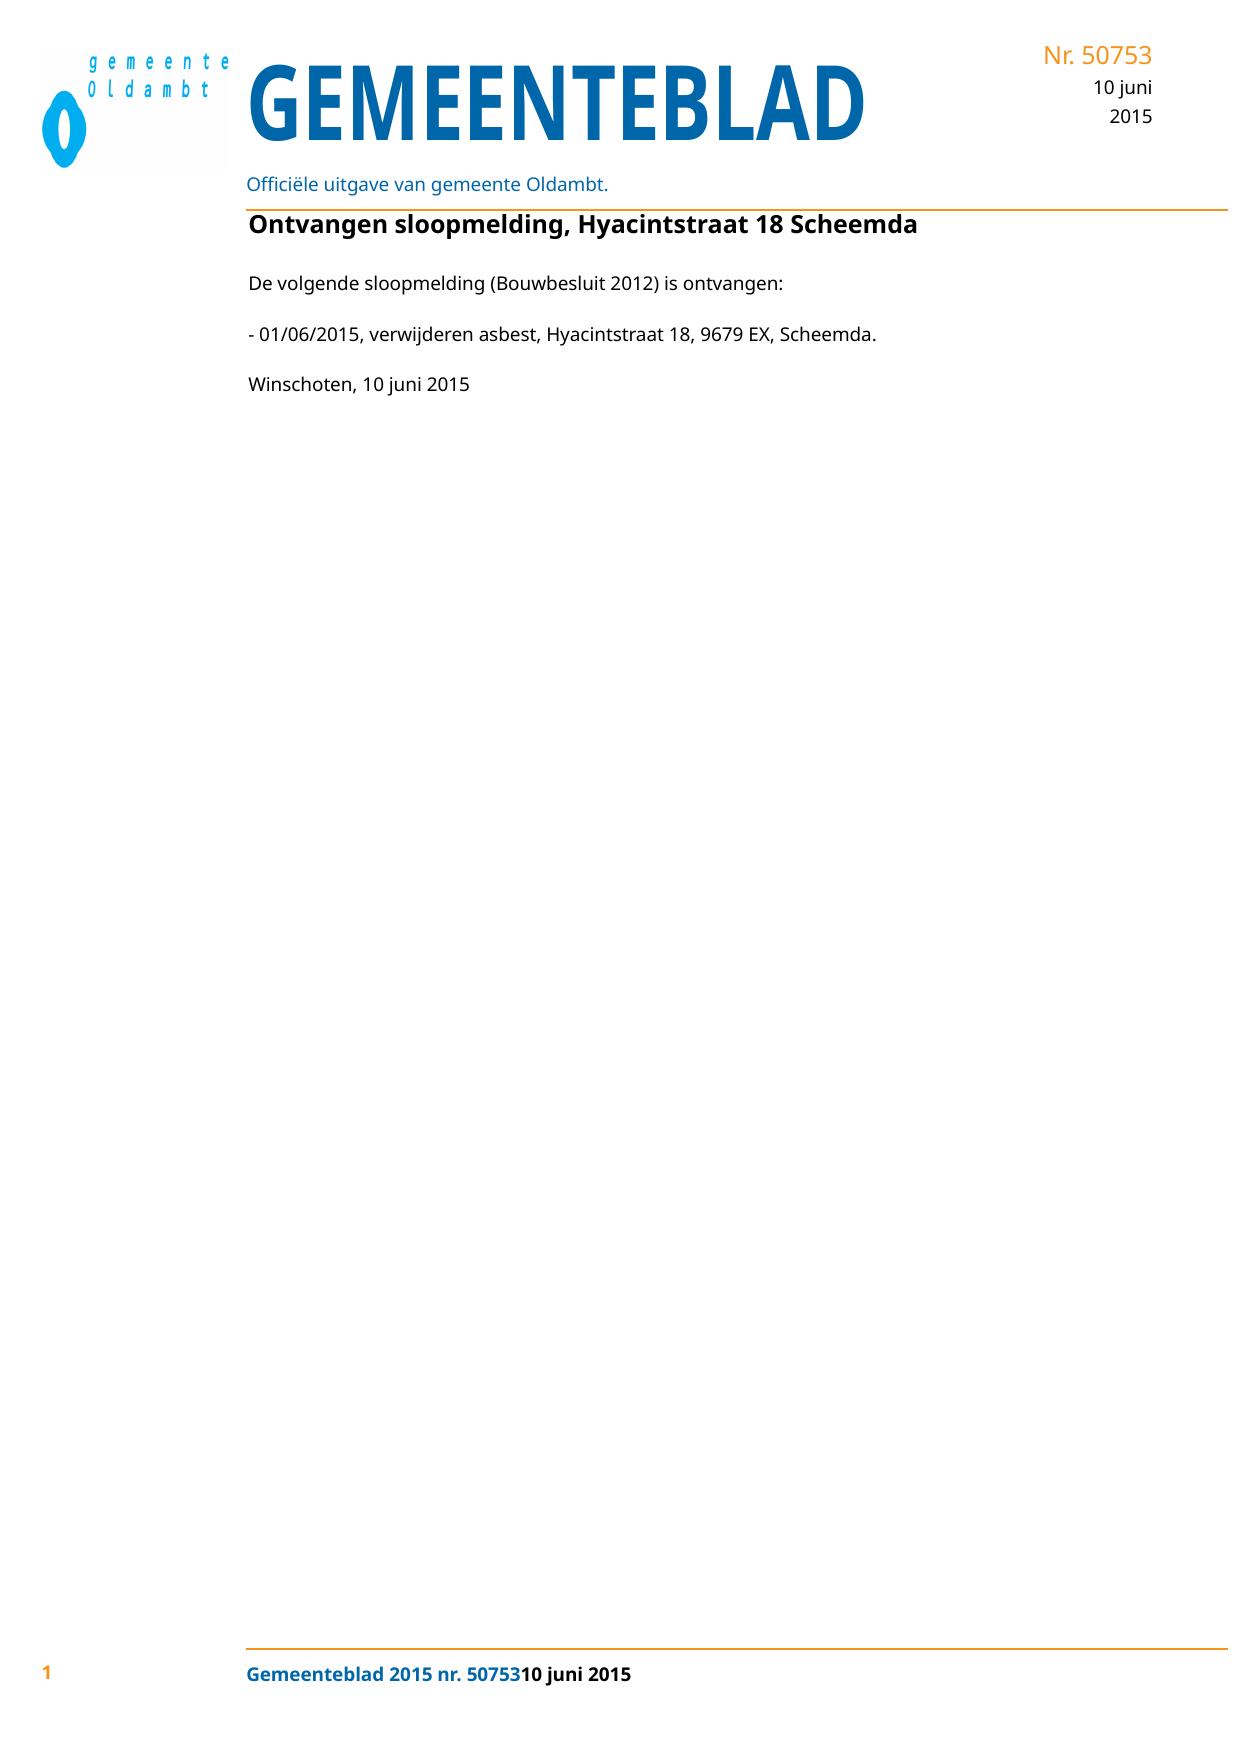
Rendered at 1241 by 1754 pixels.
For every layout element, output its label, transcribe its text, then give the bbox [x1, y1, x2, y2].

text Ontvangen sloopmelding, Hyacintstraat 18 Scheemda [248, 211, 1152, 241]
picture [41, 47, 231, 172]
text Winschoten, 10 juni 2015 [248, 371, 1152, 397]
text De volgende sloopmelding (Bouwbesluit 2012) is ontvangen: [248, 270, 1152, 296]
text - 01/06/2015, verwijderen asbest, Hyacintstraat 18, 9679 EX, Scheemda. [248, 321, 1152, 346]
